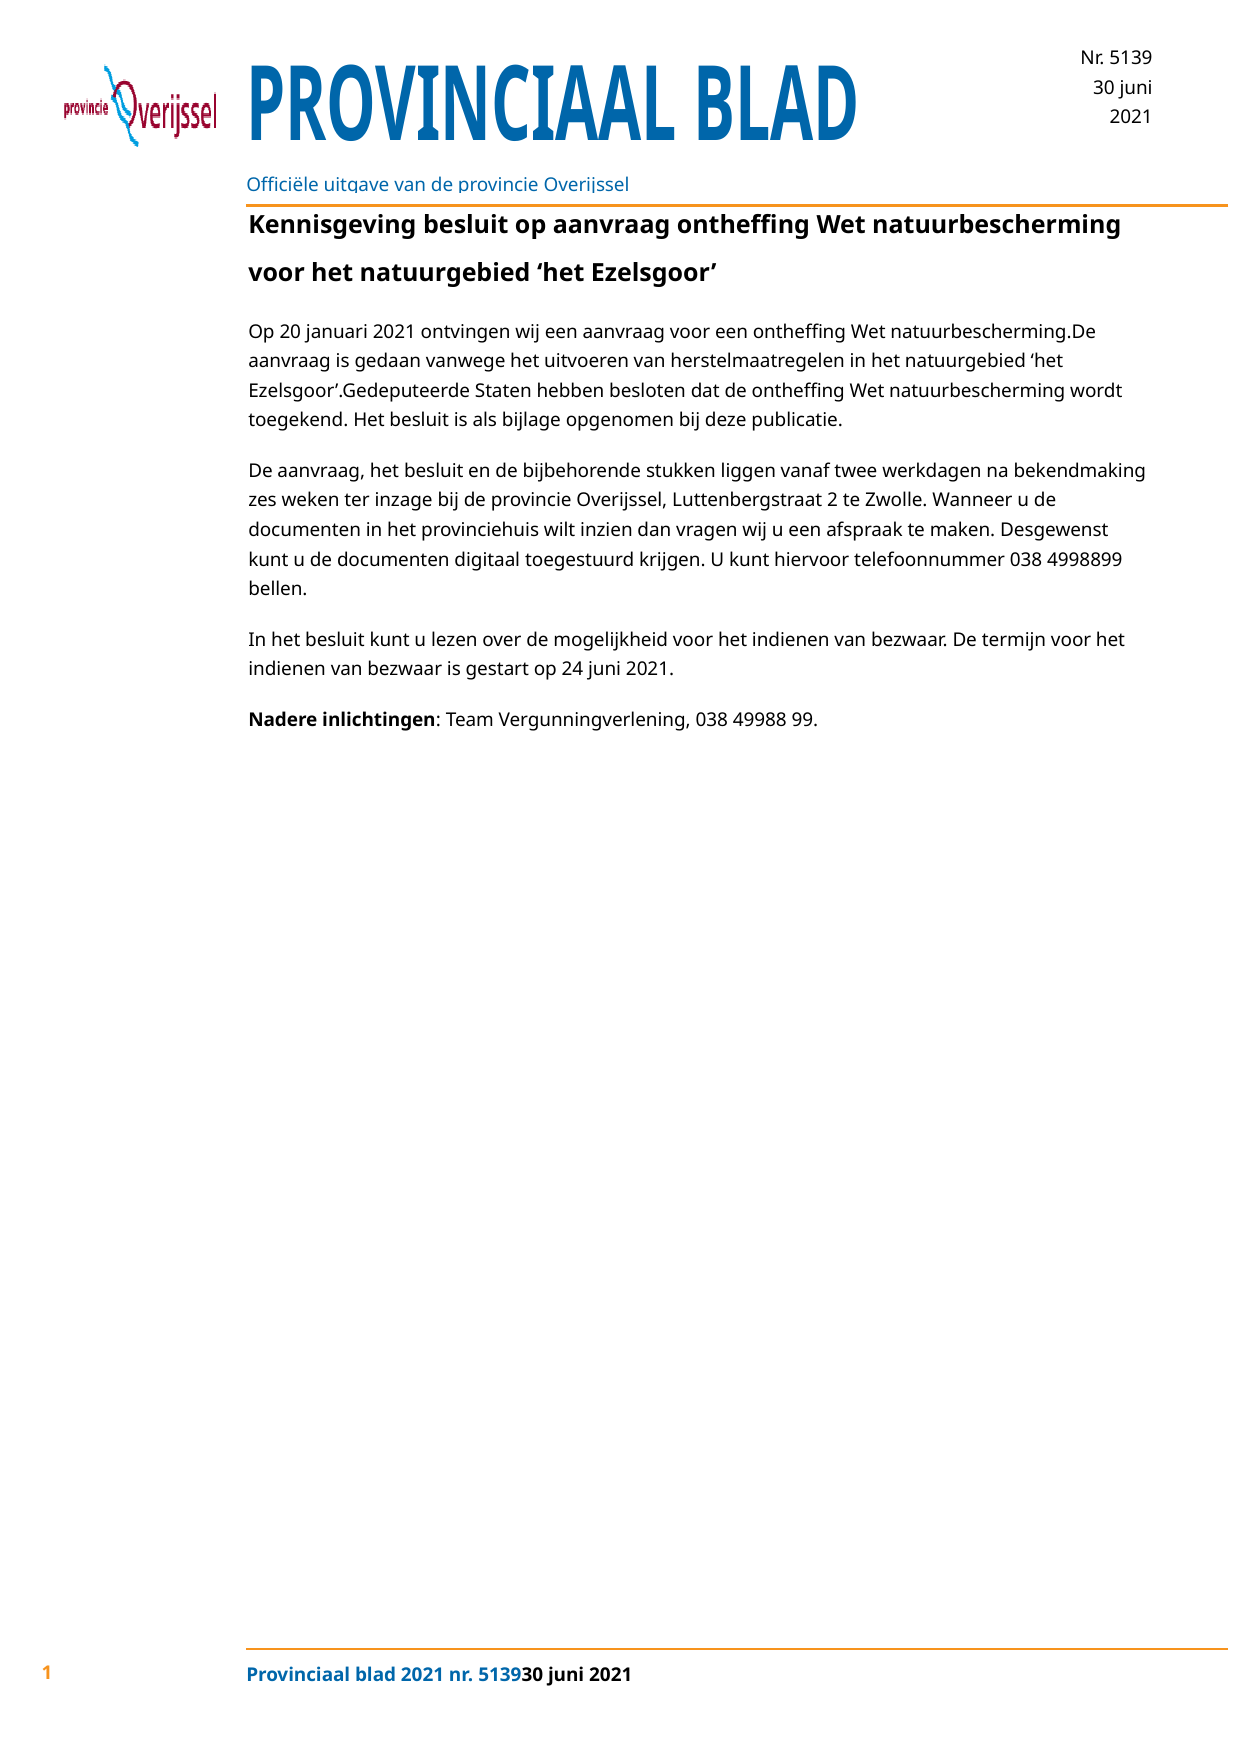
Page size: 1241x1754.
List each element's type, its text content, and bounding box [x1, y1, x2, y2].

text Op 20 januari 2021 ontvingen wij een aanvraag voor een ontheffing Wet natuurbescherming.De aanvraag is gedaan vanwege het uitvoeren van herstelmaatregelen in het natuurgebied ‘het Ezelsgoor’.Gedeputeerde Staten hebben besloten dat de ontheffing Wet natuurbescherming wordt toegekend. Het besluit is als bijlage opgenomen bij deze publicatie. [248, 318, 1152, 432]
text In het besluit kunt u lezen over de mogelijkheid voor het indienen van bezwaar. De termijn voor het indienen van bezwaar is gestart op 24 juni 2021. [248, 626, 1152, 681]
text Kennisgeving besluit op aanvraag ontheffing Wet natuurbescherming voor het natuurgebied ‘het Ezelsgoor’ [248, 207, 1152, 288]
text Nadere inlichtingen: Team Vergunningverlening, 038 49988 99. [248, 706, 1152, 732]
picture [41, 47, 231, 172]
text De aanvraag, het besluit en de bijbehorende stukken liggen vanaf twee werkdagen na bekendmaking zes weken ter inzage bij de provincie Overijssel, Luttenbergstraat 2 te Zwolle. Wanneer u de documenten in het provinciehuis wilt inzien dan vragen wij u een afspraak te maken. Desgewenst kunt u de documenten digitaal toegestuurd krijgen. U kunt hiervoor telefoonnummer 038 4998899 bellen. [248, 457, 1152, 601]
